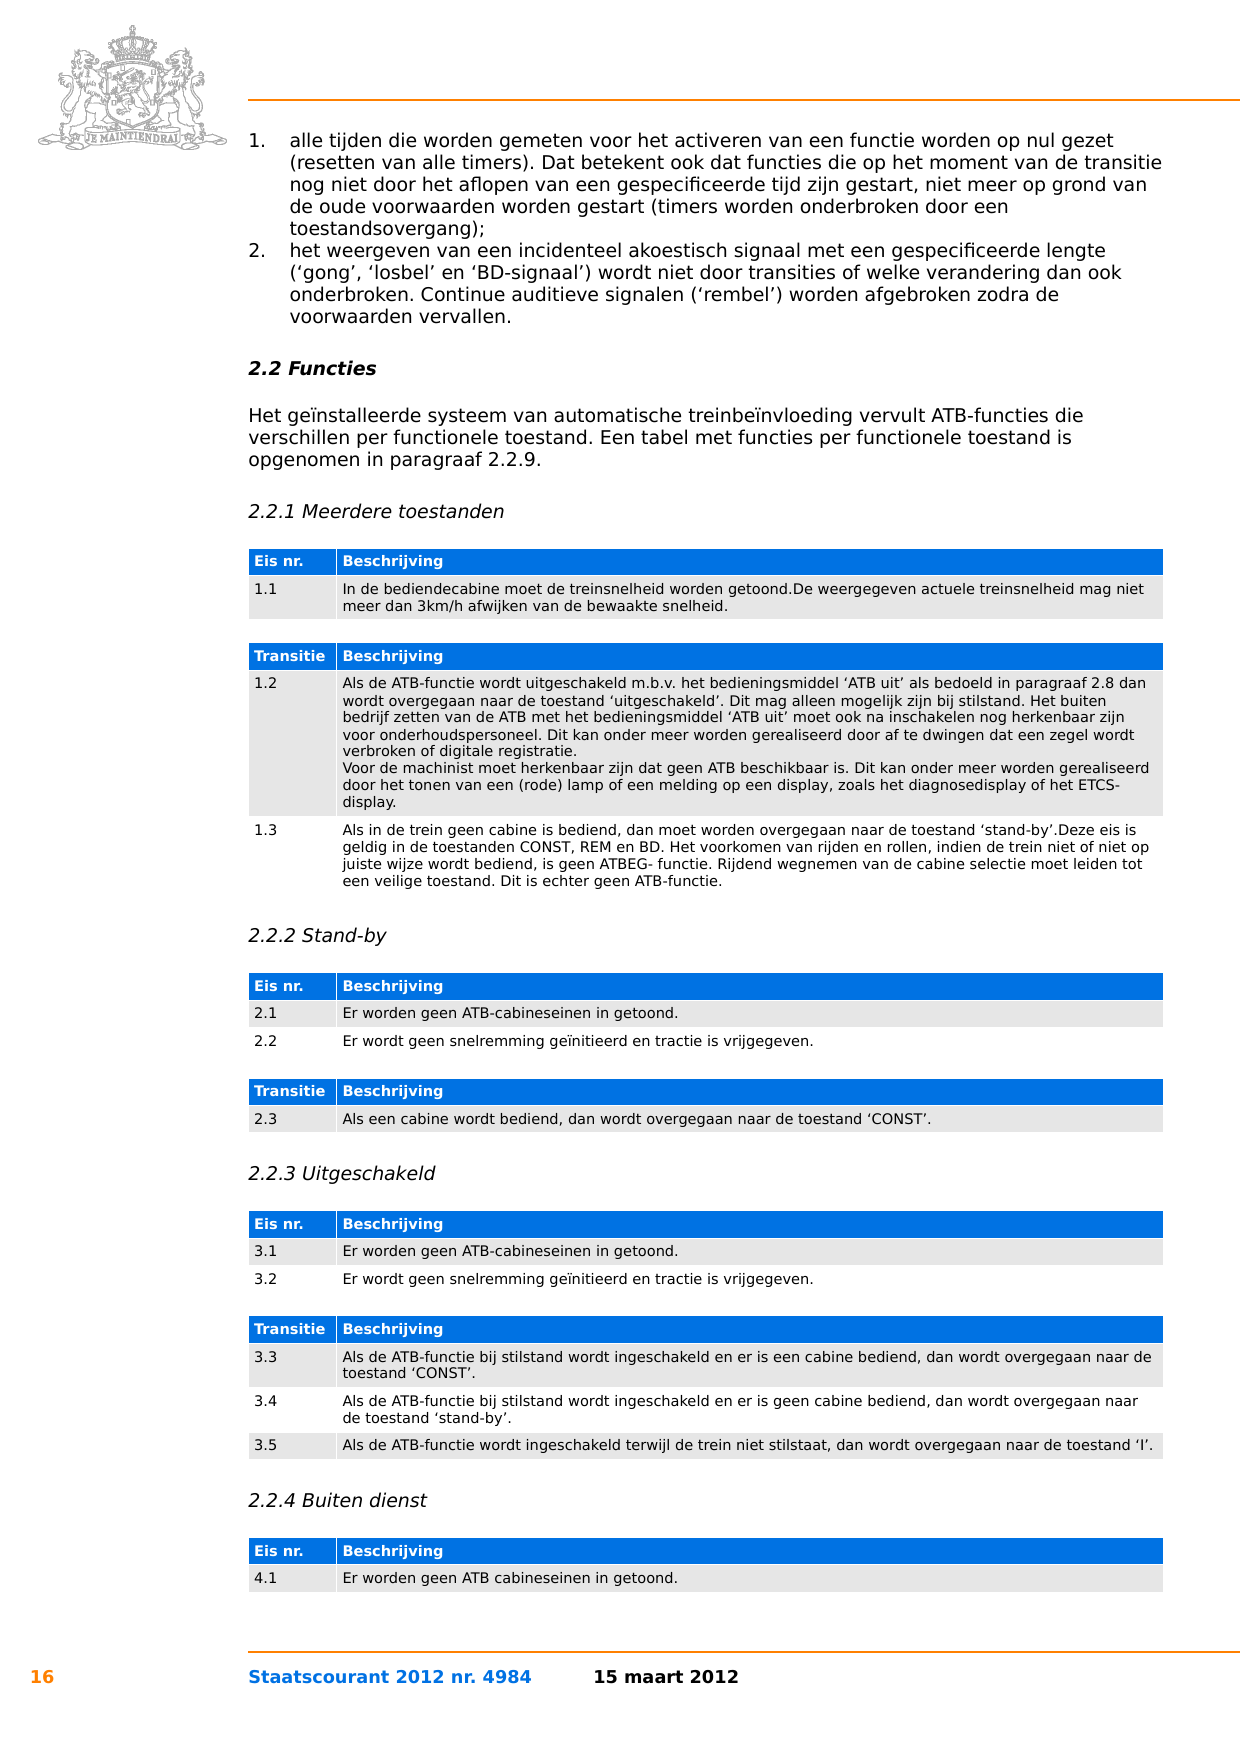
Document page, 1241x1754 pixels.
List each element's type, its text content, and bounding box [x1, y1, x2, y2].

text Het geïnstalleerde systeem van automatische treinbeïnvloeding vervult ATB-functies die verschillen per functionele toestand. Een tabel met functies per functionele toestand is opgenomen in paragraaf 2.2.9. [248, 405, 1163, 471]
table_cell 2.1 [249, 1001, 336, 1027]
table_header Transitie [249, 1079, 336, 1105]
table_cell 3.3 [249, 1344, 336, 1387]
table_cell Als de ATB-functie wordt ingeschakeld terwijl de trein niet stilstaat, dan wordt overgegaan naar de toestand ‘I’. [337, 1433, 1163, 1459]
table_cell 1.2 [249, 671, 336, 816]
table_header Eis nr. [249, 549, 336, 575]
table_cell Er wordt geen snelremming geïnitieerd en tractie is vrijgegeven. [337, 1266, 1163, 1292]
table_cell 3.2 [249, 1266, 336, 1292]
table_header Eis nr. [249, 1538, 336, 1564]
picture [38, 25, 227, 150]
table_cell Er wordt geen snelremming geïnitieerd en tractie is vrijgegeven. [337, 1028, 1163, 1054]
table_cell Als een cabine wordt bediend, dan wordt overgegaan naar de toestand ‘CONST’. [337, 1106, 1163, 1132]
table_cell Als de ATB-functie bij stilstand wordt ingeschakeld en er is een cabine bediend, dan wordt overgegaan naar de toestand ‘CONST’. [337, 1344, 1163, 1387]
subtitle 2.2.2 Stand-by [248, 925, 1163, 947]
table_cell 3.5 [249, 1433, 336, 1459]
subtitle 2.2.3 Uitgeschakeld [248, 1163, 1163, 1185]
text 2. het weergeven van een incidenteel akoestisch signaal met een gespecificeerde lengte (‘gong’, ‘losbel’ en ‘BD-signaal’) wordt niet door transities of welke verandering dan ook onderbroken. Continue auditieve signalen (‘rembel’) worden afgebroken zodra de voorwaarden vervallen. [248, 240, 1163, 328]
table_cell 2.3 [249, 1106, 336, 1132]
table_cell 3.4 [249, 1388, 336, 1431]
table_cell Er worden geen ATB-cabineseinen in getoond. [337, 1001, 1163, 1027]
table_cell Er worden geen ATB cabineseinen in getoond. [337, 1565, 1163, 1592]
table_header Eis nr. [249, 1211, 336, 1238]
subtitle 2.2.1 Meerdere toestanden [248, 501, 1163, 523]
table_header Beschrijving [337, 1211, 1163, 1238]
table_header Beschrijving [337, 643, 1163, 670]
table_header Beschrijving [337, 1079, 1163, 1105]
table_cell Als de ATB-functie bij stilstand wordt ingeschakeld en er is geen cabine bediend, dan wordt overgegaan naar de toestand ‘stand-by’. [337, 1388, 1163, 1431]
table_cell 1.3 [249, 817, 336, 894]
table_cell In de bediendecabine moet de treinsnelheid worden getoond.De weergegeven actuele treinsnelheid mag niet meer dan 3km/h afwijken van de bewaakte snelheid. [337, 576, 1163, 619]
text 1. alle tijden die worden gemeten voor het activeren van een functie worden op nul gezet (resetten van alle timers). Dat betekent ook dat functies die op het moment van de transitie nog niet door het aflopen van een gespecificeerde tijd zijn gestart, niet meer op grond van de oude voorwaarden worden gestart (timers worden onderbroken door een toestandsovergang); [248, 130, 1163, 240]
table_cell 4.1 [249, 1565, 336, 1592]
table_cell Als de ATB-functie wordt uitgeschakeld m.b.v. het bedieningsmiddel ‘ATB uit’ als bedoeld in paragraaf 2.8 dan wordt overgegaan naar de toestand ‘uitgeschakeld’. Dit mag alleen mogelijk zijn bij stilstand. Het buiten bedrijf zetten van de ATB met het bedieningsmiddel ‘ATB uit’ moet ook na inschakelen nog herkenbaar zijn voor onderhoudspersoneel. Dit kan onder meer worden gerealiseerd door af te dwingen dat een zegel wordt verbroken of digitale registratie. Voor de machinist moet herkenbaar zijn dat geen ATB beschikbaar is. Dit kan onder meer worden gerealiseerd door het tonen van een (rode) lamp of een melding op een display, zoals het diagnosedisplay of het ETCS-display. [337, 671, 1163, 816]
table_header Transitie [249, 1316, 336, 1343]
subtitle 2.2 Functies [248, 358, 1163, 380]
table_cell 3.1 [249, 1239, 336, 1265]
table_cell 1.1 [249, 576, 336, 619]
table_cell 2.2 [249, 1028, 336, 1054]
table_cell Als in de trein geen cabine is bediend, dan moet worden overgegaan naar de toestand ‘stand-by’.Deze eis is geldig in de toestanden CONST, REM en BD. Het voorkomen van rijden en rollen, indien de trein niet of niet op juiste wijze wordt bediend, is geen ATBEG- functie. Rijdend wegnemen van de cabine selectie moet leiden tot een veilige toestand. Dit is echter geen ATB-functie. [337, 817, 1163, 894]
table_header Beschrijving [337, 973, 1163, 1000]
subtitle 2.2.4 Buiten dienst [248, 1490, 1163, 1512]
table_header Beschrijving [337, 1316, 1163, 1343]
table_cell Er worden geen ATB-cabineseinen in getoond. [337, 1239, 1163, 1265]
table_header Transitie [249, 643, 336, 670]
table_header Beschrijving [337, 549, 1163, 575]
table_header Beschrijving [337, 1538, 1163, 1564]
table_header Eis nr. [249, 973, 336, 1000]
